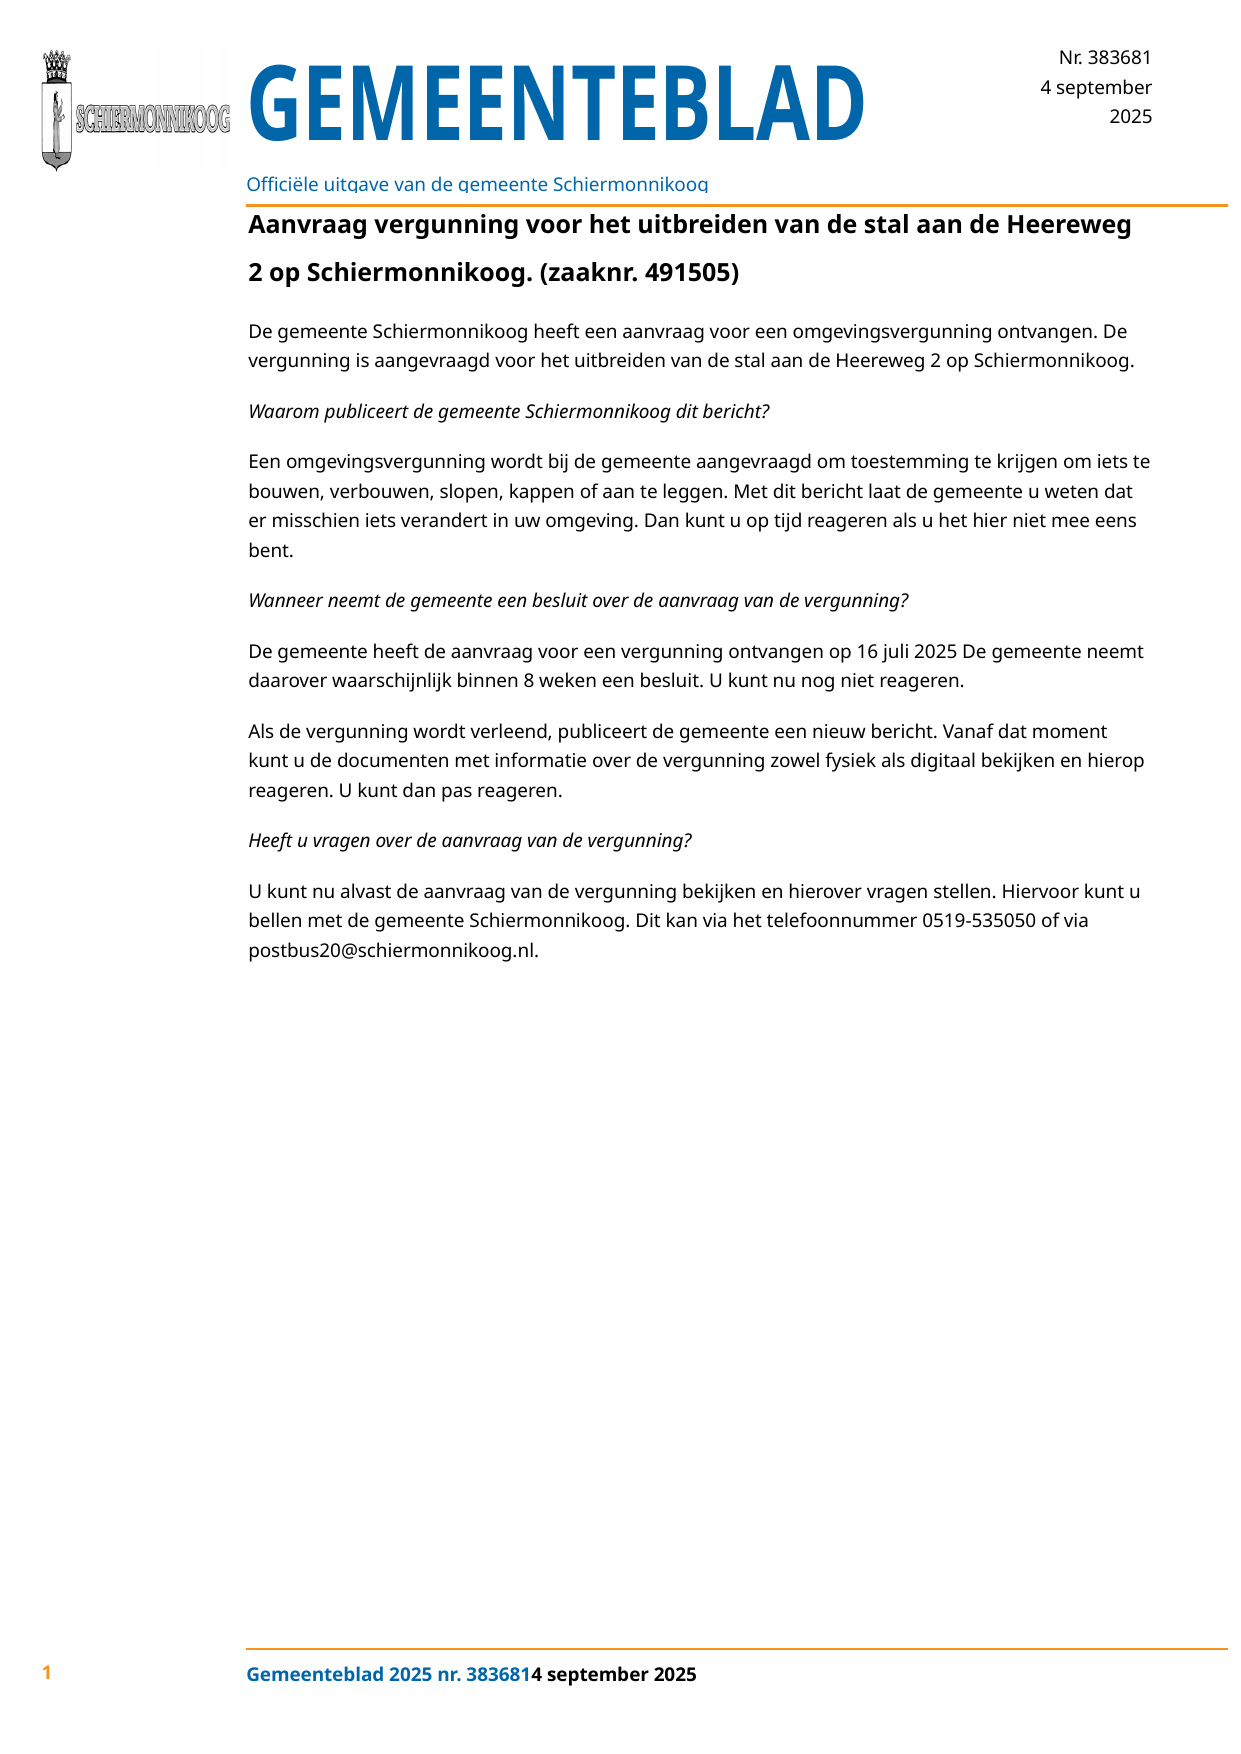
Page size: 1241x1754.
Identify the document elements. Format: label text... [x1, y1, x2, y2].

text De gemeente heeft de aanvraag voor een vergunning ontvangen op 16 juli 2025 De gemeente neemt daarover waarschijnlijk binnen 8 weken een besluit. U kunt nu nog niet reageren. [248, 638, 1152, 693]
text Heeft u vragen over de aanvraag van de vergunning? [248, 827, 1152, 853]
text De gemeente Schiermonnikoog heeft een aanvraag voor een omgevingsvergunning ontvangen. De vergunning is aangevraagd voor het uitbreiden van de stal aan de Heereweg 2 op Schiermonnikoog. [248, 318, 1152, 373]
text Als de vergunning wordt verleend, publiceert de gemeente een nieuw bericht. Vanaf dat moment kunt u de documenten met informatie over de vergunning zowel fysiek als digitaal bekijken en hierop reageren. U kunt dan pas reageren. [248, 718, 1152, 803]
text U kunt nu alvast de aanvraag van de vergunning bekijken en hierover vragen stellen. Hiervoor kunt u bellen met de gemeente Schiermonnikoog. Dit kan via het telefoonnummer 0519-535050 of via postbus20@schiermonnikoog.nl. [248, 878, 1152, 963]
text Wanneer neemt de gemeente een besluit over de aanvraag van de vergunning? [248, 587, 1152, 613]
text Aanvraag vergunning voor het uitbreiden van de stal aan de Heereweg 2 op Schiermonnikoog. (zaaknr. 491505) [248, 207, 1152, 288]
text Een omgevingsvergunning wordt bij de gemeente aangevraagd om toestemming te krijgen om iets te bouwen, verbouwen, slopen, kappen of aan te leggen. Met dit bericht laat de gemeente u weten dat er misschien iets verandert in uw omgeving. Dan kunt u op tijd reageren als u het hier niet mee eens bent. [248, 448, 1152, 563]
text Waarom publiceert de gemeente Schiermonnikoog dit bericht? [248, 398, 1152, 424]
picture [41, 47, 231, 172]
